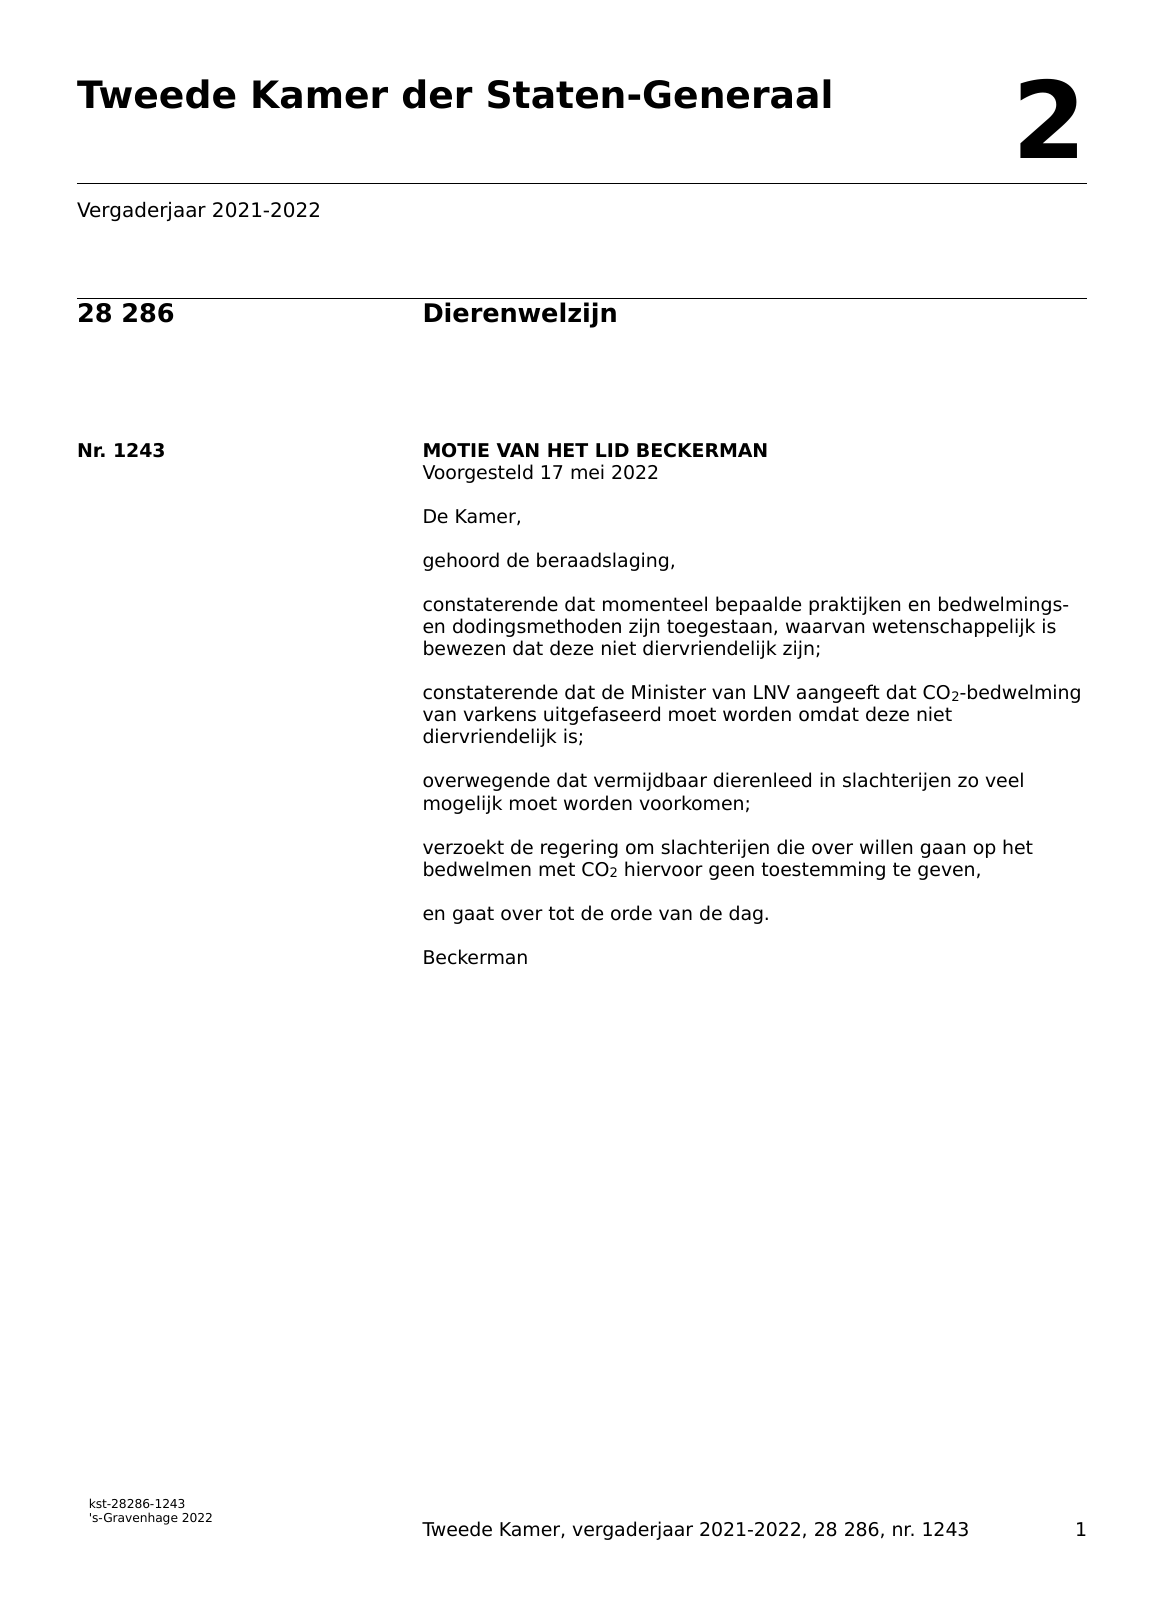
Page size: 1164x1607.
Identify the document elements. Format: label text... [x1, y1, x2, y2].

text constaterende dat de Minister van LNV aangeeft dat CO2-bedwelming van varkens uitgefaseerd moet worden omdat deze niet diervriendelijk is; [422, 682, 1087, 748]
text constaterende dat momenteel bepaalde praktijken en bedwelmings- en dodingsmethoden zijn toegestaan, waarvan wetenschappelijk is bewezen dat deze niet diervriendelijk zijn; [422, 594, 1087, 660]
table_cell Vergaderjaar 2021-2022 [77, 184, 1087, 298]
table_header Tweede Kamer der Staten-Generaal [77, 59, 886, 183]
text en gaat over tot de orde van de dag. [422, 903, 1087, 925]
table_header 2 [886, 59, 1087, 183]
subtitle Nr. 1243 MOTIE VAN HET LID BECKERMAN [77, 440, 1087, 462]
text overwegende dat vermijdbaar dierenleed in slachterijen zo veel mogelijk moet worden voorkomen; [422, 770, 1087, 814]
text gehoord de beraadslaging, [422, 550, 1087, 572]
text kst-28286-1243 [88, 1497, 323, 1511]
text De Kamer, [422, 506, 1087, 528]
text Voorgesteld 17 mei 2022 [422, 462, 1087, 484]
text 's-Gravenhage 2022 [88, 1511, 323, 1525]
text verzoekt de regering om slachterijen die over willen gaan op het bedwelmen met CO2 hiervoor geen toestemming te geven, [422, 837, 1087, 881]
text Beckerman [422, 947, 1087, 969]
subtitle 28 286 Dierenwelzijn [77, 299, 1087, 329]
